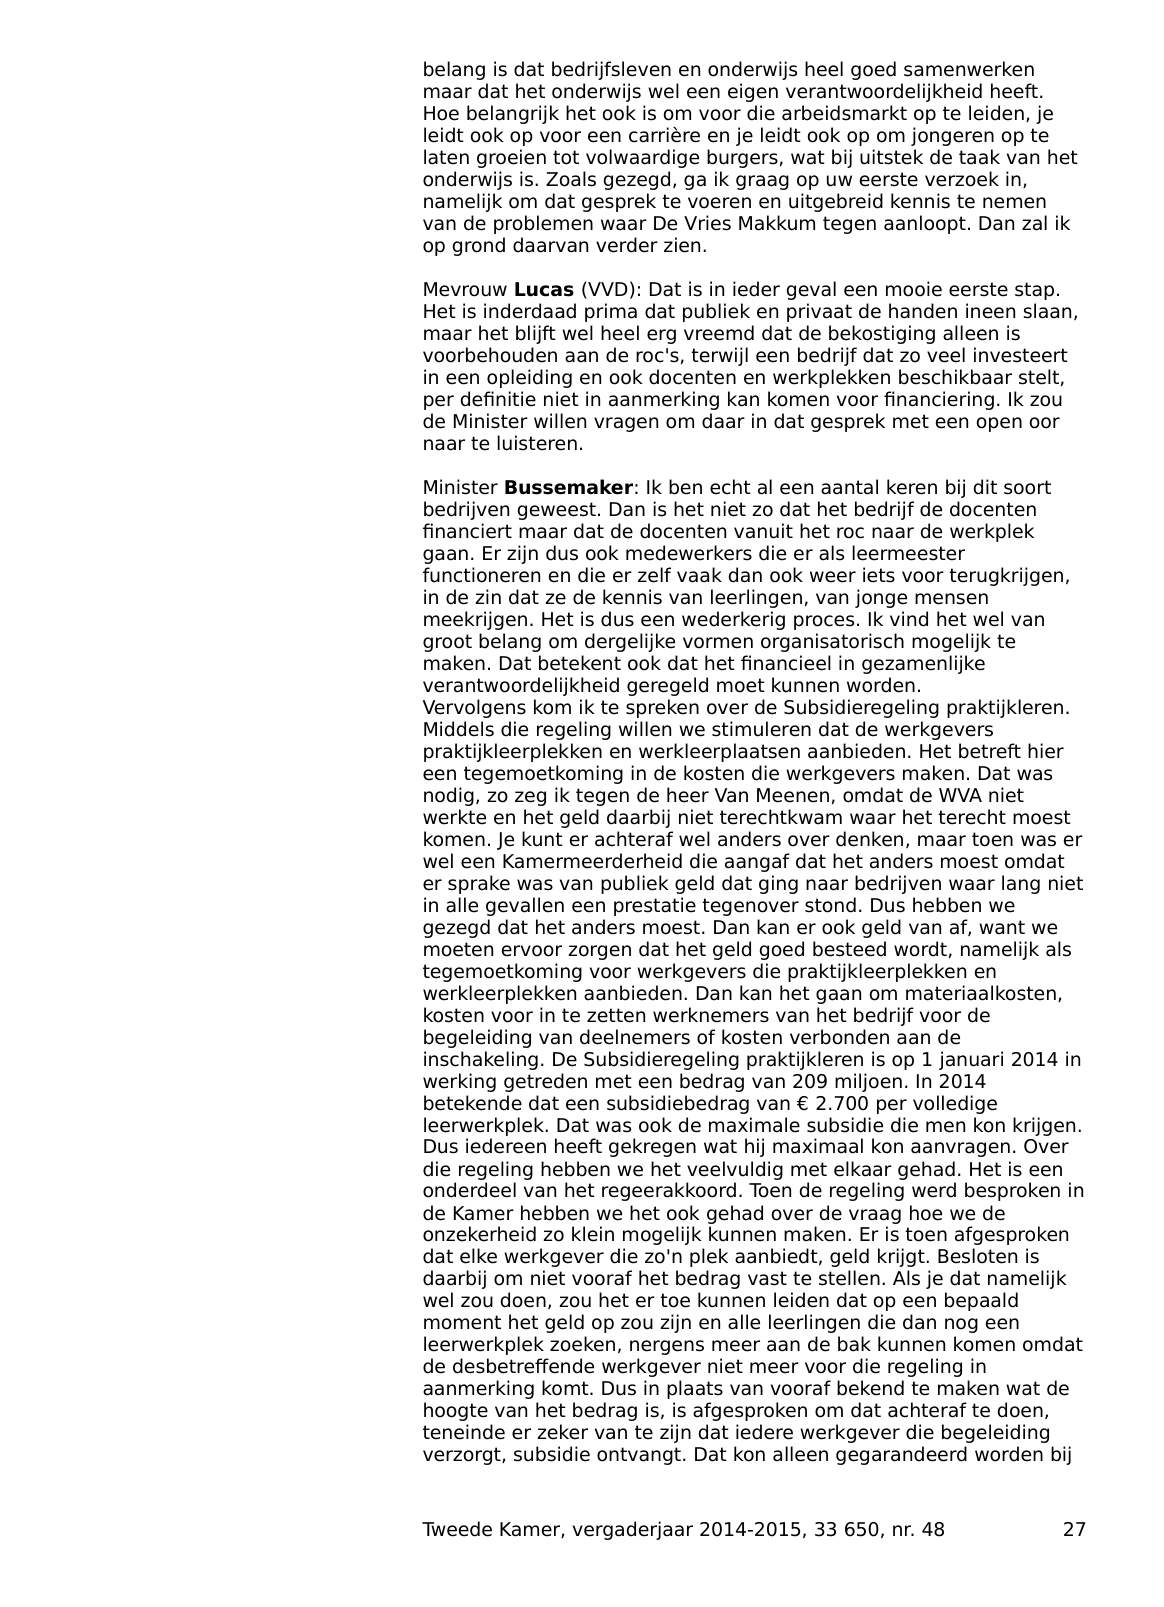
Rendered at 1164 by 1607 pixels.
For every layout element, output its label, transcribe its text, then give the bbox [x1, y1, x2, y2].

text Vervolgens kom ik te spreken over de Subsidieregeling praktijkleren. Middels die regeling willen we stimuleren dat de werkgevers praktijkleerplekken en werkleerplaatsen aanbieden. Het betreft hier een tegemoetkoming in de kosten die werkgevers maken. Dat was nodig, zo zeg ik tegen de heer Van Meenen, omdat de WVA niet werkte en het geld daarbij niet terechtkwam waar het terecht moest komen. Je kunt er achteraf wel anders over denken, maar toen was er wel een Kamermeerderheid die aangaf dat het anders moest omdat er sprake was van publiek geld dat ging naar bedrijven waar lang niet in alle gevallen een prestatie tegenover stond. Dus hebben we gezegd dat het anders moest. Dan kan er ook geld van af, want we moeten ervoor zorgen dat het geld goed besteed wordt, namelijk als tegemoetkoming voor werkgevers die praktijkleerplekken en werkleerplekken aanbieden. Dan kan het gaan om materiaalkosten, kosten voor in te zetten werknemers van het bedrijf voor de begeleiding van deelnemers of kosten verbonden aan de inschakeling. De Subsidieregeling praktijkleren is op 1 januari 2014 in werking getreden met een bedrag van 209 miljoen. In 2014 betekende dat een subsidiebedrag van € 2.700 per volledige leerwerkplek. Dat was ook de maximale subsidie die men kon krijgen. Dus iedereen heeft gekregen wat hij maximaal kon aanvragen. Over die regeling hebben we het veelvuldig met elkaar gehad. Het is een onderdeel van het regeerakkoord. Toen de regeling werd besproken in de Kamer hebben we het ook gehad over de vraag hoe we de onzekerheid zo klein mogelijk kunnen maken. Er is toen afgesproken dat elke werkgever die zo'n plek aanbiedt, geld krijgt. Besloten is daarbij om niet vooraf het bedrag vast te stellen. Als je dat namelijk wel zou doen, zou het er toe kunnen leiden dat op een bepaald moment het geld op zou zijn en alle leerlingen die dan nog een leerwerkplek zoeken, nergens meer aan de bak kunnen komen omdat de desbetreffende werkgever niet meer voor die regeling in aanmerking komt. Dus in plaats van vooraf bekend te maken wat de hoogte van het bedrag is, is afgesproken om dat achteraf te doen, teneinde er zeker van te zijn dat iedere werkgever die begeleiding verzorgt, subsidie ontvangt. Dat kon alleen gegarandeerd worden bij [422, 697, 1087, 1466]
text Minister Bussemaker: Ik ben echt al een aantal keren bij dit soort bedrijven geweest. Dan is het niet zo dat het bedrijf de docenten financiert maar dat de docenten vanuit het roc naar de werkplek gaan. Er zijn dus ook medewerkers die er als leermeester functioneren en die er zelf vaak dan ook weer iets voor terugkrijgen, in de zin dat ze de kennis van leerlingen, van jonge mensen meekrijgen. Het is dus een wederkerig proces. Ik vind het wel van groot belang om dergelijke vormen organisatorisch mogelijk te maken. Dat betekent ook dat het financieel in gezamenlijke verantwoordelijkheid geregeld moet kunnen worden. [422, 477, 1087, 697]
text Mevrouw Lucas (VVD): Dat is in ieder geval een mooie eerste stap. Het is inderdaad prima dat publiek en privaat de handen ineen slaan, maar het blijft wel heel erg vreemd dat de bekostiging alleen is voorbehouden aan de roc's, terwijl een bedrijf dat zo veel investeert in een opleiding en ook docenten en werkplekken beschikbaar stelt, per definitie niet in aanmerking kan komen voor financiering. Ik zou de Minister willen vragen om daar in dat gesprek met een open oor naar te luisteren. [422, 279, 1087, 455]
text belang is dat bedrijfsleven en onderwijs heel goed samenwerken maar dat het onderwijs wel een eigen verantwoordelijkheid heeft. Hoe belangrijk het ook is om voor die arbeidsmarkt op te leiden, je leidt ook op voor een carrière en je leidt ook op om jongeren op te laten groeien tot volwaardige burgers, wat bij uitstek de taak van het onderwijs is. Zoals gezegd, ga ik graag op uw eerste verzoek in, namelijk om dat gesprek te voeren en uitgebreid kennis te nemen van de problemen waar De Vries Makkum tegen aanloopt. Dan zal ik op grond daarvan verder zien. [422, 59, 1087, 257]
